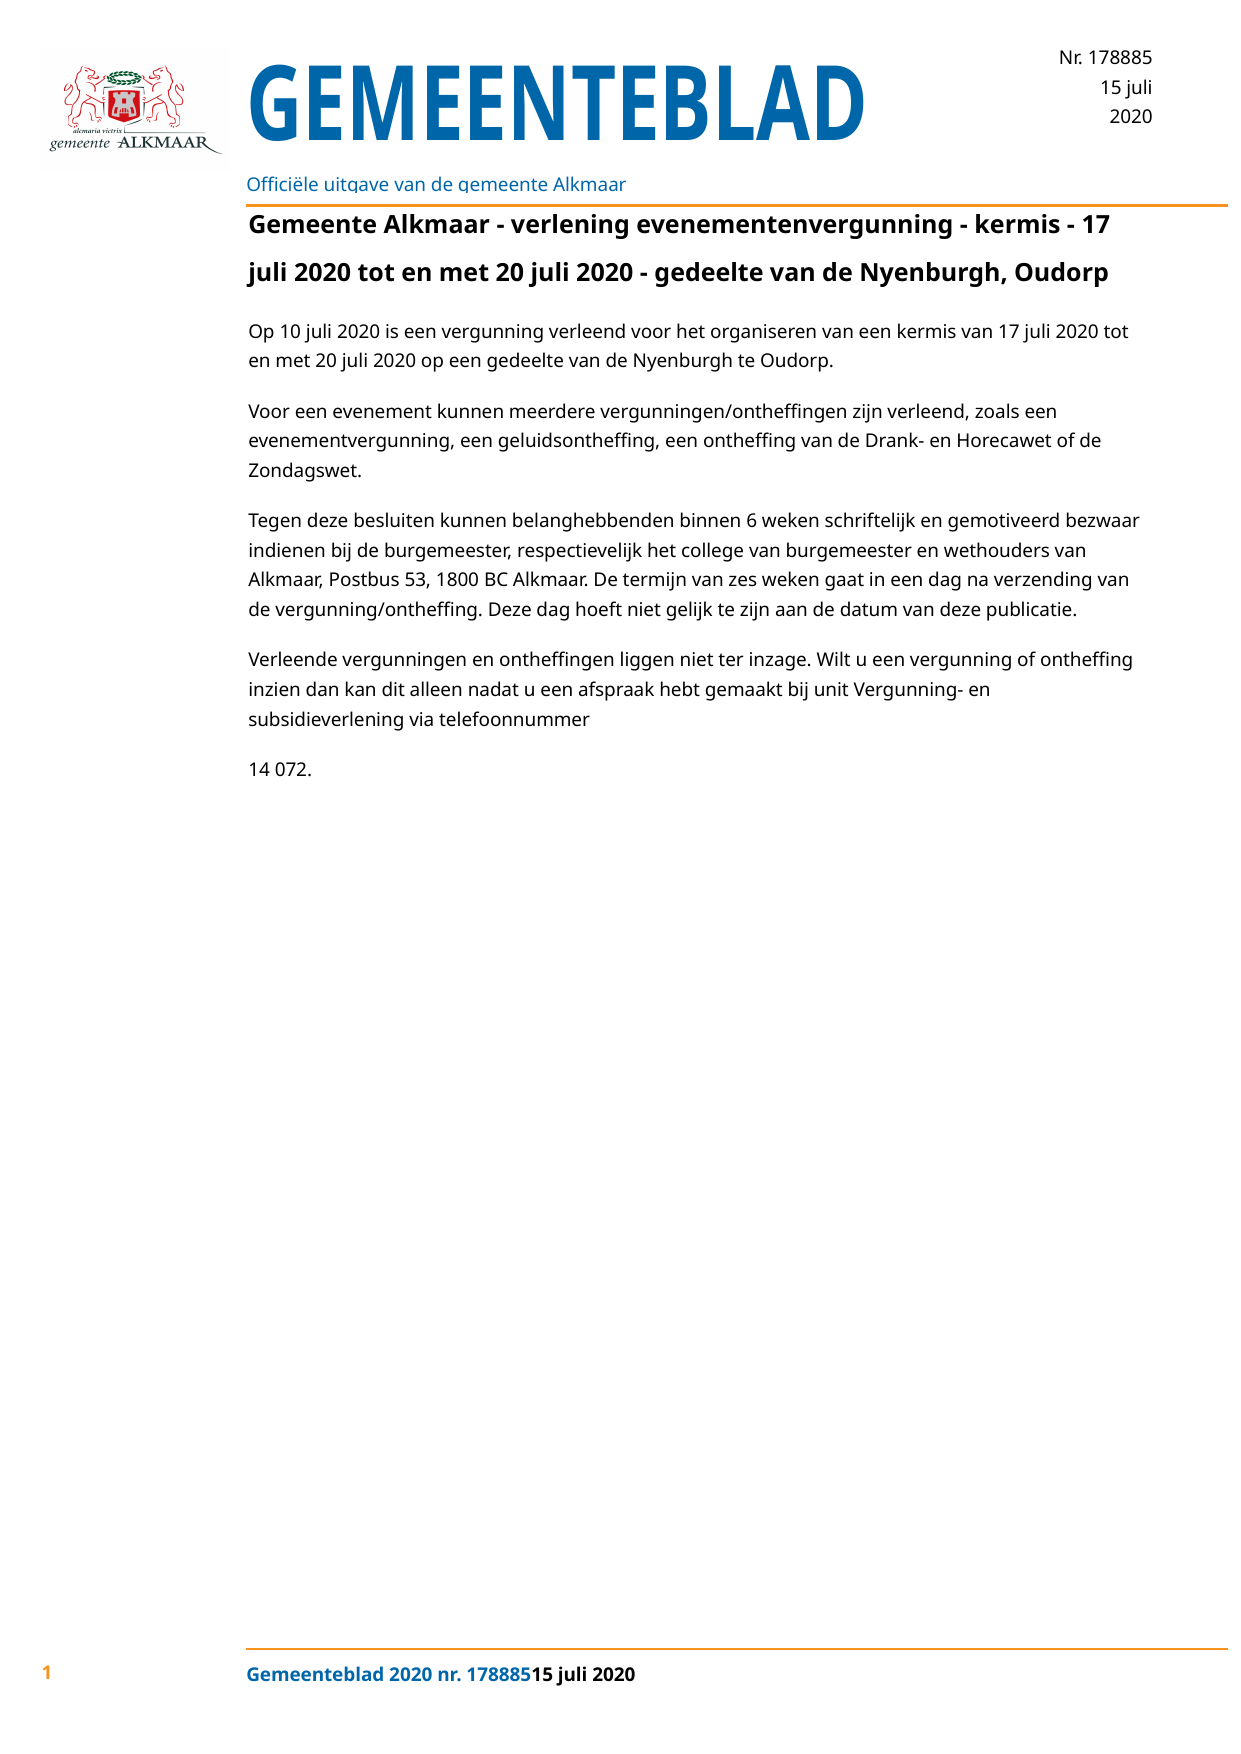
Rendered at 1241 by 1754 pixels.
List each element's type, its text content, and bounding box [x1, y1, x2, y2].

text Gemeente Alkmaar - verlening evenementenvergunning - kermis - 17 juli 2020 tot en met 20 juli 2020 - gedeelte van de Nyenburgh, Oudorp [248, 207, 1152, 288]
text Tegen deze besluiten kunnen belanghebbenden binnen 6 weken schriftelijk en gemotiveerd bezwaar indienen bij de burgemeester, respectievelijk het college van burgemeester en wethouders van Alkmaar, Postbus 53, 1800 BC Alkmaar. De termijn van zes weken gaat in een dag na verzending van de vergunning/ontheffing. Deze dag hoeft niet gelijk te zijn aan de datum van deze publicatie. [248, 507, 1152, 622]
picture [41, 47, 231, 172]
text Voor een evenement kunnen meerdere vergunningen/ontheffingen zijn verleend, zoals een evenementvergunning, een geluidsontheffing, een ontheffing van de Drank- en Horecawet of de Zondagswet. [248, 398, 1152, 483]
text 14 072. [248, 756, 1152, 782]
text Verleende vergunningen en ontheffingen liggen niet ter inzage. Wilt u een vergunning of ontheffing inzien dan kan dit alleen nadat u een afspraak hebt gemaakt bij unit Vergunning- en subsidieverlening via telefoonnummer [248, 647, 1152, 732]
text Op 10 juli 2020 is een vergunning verleend voor het organiseren van een kermis van 17 juli 2020 tot en met 20 juli 2020 op een gedeelte van de Nyenburgh te Oudorp. [248, 318, 1152, 373]
